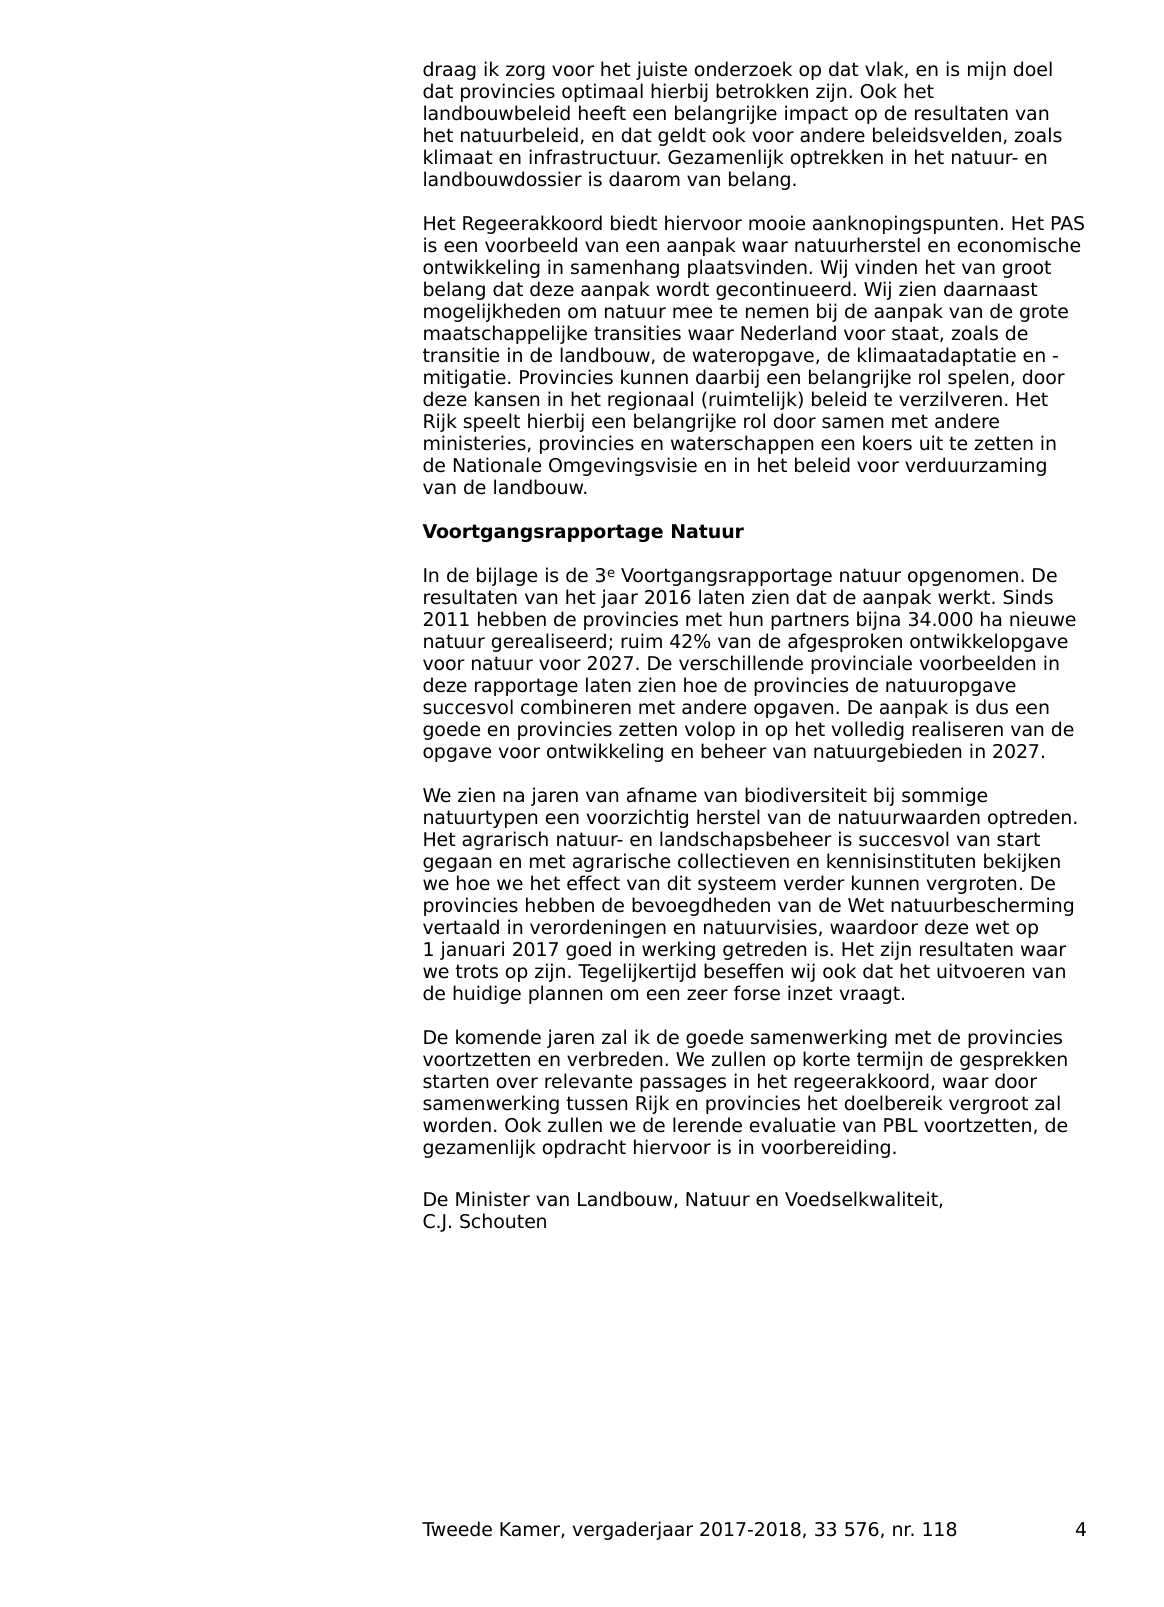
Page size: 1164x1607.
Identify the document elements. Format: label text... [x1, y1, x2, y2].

text De komende jaren zal ik de goede samenwerking met de provincies voortzetten en verbreden. We zullen op korte termijn de gesprekken starten over relevante passages in het regeerakkoord, waar door samenwerking tussen Rijk en provincies het doelbereik vergroot zal worden. Ook zullen we de lerende evaluatie van PBL voortzetten, de gezamenlijk opdracht hiervoor is in voorbereiding. [422, 1027, 1087, 1159]
text Het Regeerakkoord biedt hiervoor mooie aanknopingspunten. Het PAS is een voorbeeld van een aanpak waar natuurherstel en economische ontwikkeling in samenhang plaatsvinden. Wij vinden het van groot belang dat deze aanpak wordt gecontinueerd. Wij zien daarnaast mogelijkheden om natuur mee te nemen bij de aanpak van de grote maatschappelijke transities waar Nederland voor staat, zoals de transitie in de landbouw, de wateropgave, de klimaatadaptatie en -mitigatie. Provincies kunnen daarbij een belangrijke rol spelen, door deze kansen in het regionaal (ruimtelijk) beleid te verzilveren. Het Rijk speelt hierbij een belangrijke rol door samen met andere ministeries, provincies en waterschappen een koers uit te zetten in de Nationale Omgevingsvisie en in het beleid voor verduurzaming van de landbouw. [422, 213, 1087, 499]
text In de bijlage is de 3e Voortgangsrapportage natuur opgenomen. De resultaten van het jaar 2016 laten zien dat de aanpak werkt. Sinds 2011 hebben de provincies met hun partners bijna 34.000 ha nieuwe natuur gerealiseerd; ruim 42% van de afgesproken ontwikkelopgave voor natuur voor 2027. De verschillende provinciale voorbeelden in deze rapportage laten zien hoe de provincies de natuuropgave succesvol combineren met andere opgaven. De aanpak is dus een goede en provincies zetten volop in op het volledig realiseren van de opgave voor ontwikkeling en beheer van natuurgebieden in 2027. [422, 565, 1087, 763]
text draag ik zorg voor het juiste onderzoek op dat vlak, en is mijn doel dat provincies optimaal hierbij betrokken zijn. Ook het landbouwbeleid heeft een belangrijke impact op de resultaten van het natuurbeleid, en dat geldt ook voor andere beleidsvelden, zoals klimaat en infrastructuur. Gezamenlijk optrekken in het natuur- en landbouwdossier is daarom van belang. [422, 59, 1087, 191]
subtitle Voortgangsrapportage Natuur [422, 521, 1087, 543]
text De Minister van Landbouw, Natuur en Voedselkwaliteit, C.J. Schouten [422, 1189, 1087, 1233]
text We zien na jaren van afname van biodiversiteit bij sommige natuurtypen een voorzichtig herstel van de natuurwaarden optreden. Het agrarisch natuur- en landschapsbeheer is succesvol van start gegaan en met agrarische collectieven en kennisinstituten bekijken we hoe we het effect van dit systeem verder kunnen vergroten. De provincies hebben de bevoegdheden van de Wet natuurbescherming vertaald in verordeningen en natuurvisies, waardoor deze wet op 1 januari 2017 goed in werking getreden is. Het zijn resultaten waar we trots op zijn. Tegelijkertijd beseffen wij ook dat het uitvoeren van de huidige plannen om een zeer forse inzet vraagt. [422, 785, 1087, 1005]
